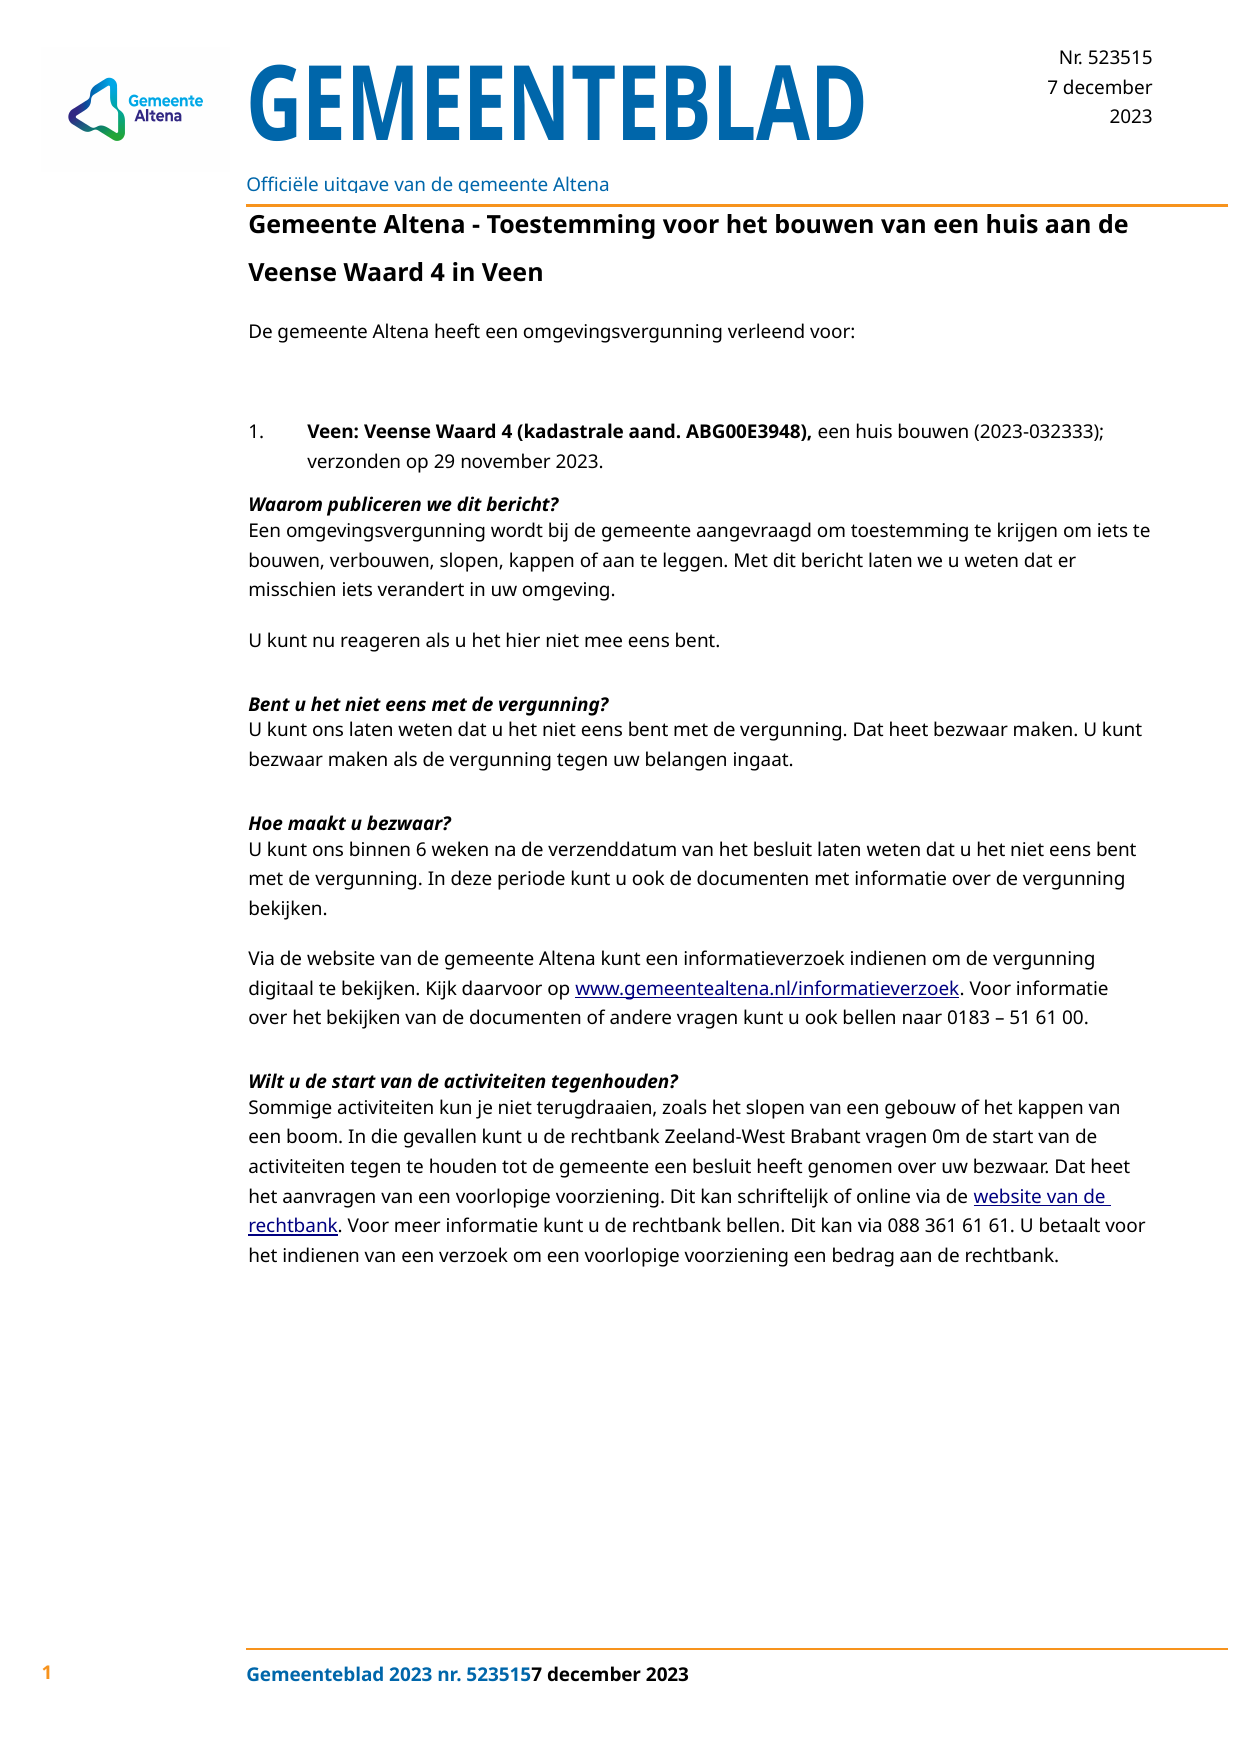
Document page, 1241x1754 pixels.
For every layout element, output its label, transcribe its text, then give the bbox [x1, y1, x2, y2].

text U kunt ons laten weten dat u het niet eens bent met de vergunning. Dat heet bezwaar maken. U kunt bezwaar maken als de vergunning tegen uw belangen ingaat. [248, 716, 1152, 772]
text U kunt nu reageren als u het hier niet mee eens bent. [248, 627, 1152, 652]
text Wilt u de start van de activiteiten tegenhouden? [248, 1068, 1152, 1094]
text Gemeente Altena - Toestemming voor het bouwen van een huis aan de Veense Waard 4 in Veen [248, 207, 1152, 288]
text U kunt ons binnen 6 weken na de verzenddatum van het besluit laten weten dat u het niet eens bent met de vergunning. In deze periode kunt u ook de documenten met informatie over de vergunning bekijken. [248, 836, 1152, 921]
text Een omgevingsvergunning wordt bij de gemeente aangevraagd om toestemming te krijgen om iets te bouwen, verbouwen, slopen, kappen of aan te leggen. Met dit bericht laten we u weten dat er misschien iets verandert in uw omgeving. [248, 517, 1152, 602]
picture [41, 47, 231, 172]
list Veen: Veense Waard 4 (kadastrale aand. ABG00E3948), een huis bouwen (2023-032333); verzonden op 29 november 2023. [248, 419, 1152, 474]
text Bent u het niet eens met de vergunning? [248, 691, 1152, 716]
text Hoe maakt u bezwaar? [248, 810, 1152, 836]
text De gemeente Altena heeft een omgevingsvergunning verleend voor: [248, 318, 1152, 344]
text Sommige activiteiten kun je niet terugdraaien, zoals het slopen van een gebouw of het kappen van een boom. In die gevallen kunt u de rechtbank Zeeland-West Brabant vragen 0m de start van de activiteiten tegen te houden tot de gemeente een besluit heeft genomen over uw bezwaar. Dat heet het aanvragen van een voorlopige voorziening. Dit kan schriftelijk of online via de website van de rechtbank. Voor meer informatie kunt u de rechtbank bellen. Dit kan via 088 361 61 61. U betaalt voor het indienen van een verzoek om een voorlopige voorziening een bedrag aan de rechtbank. [248, 1094, 1152, 1268]
text Via de website van de gemeente Altena kunt een informatieverzoek indienen om de vergunning digitaal te bekijken. Kijk daarvoor op www.gemeentealtena.nl/informatieverzoek. Voor informatie over het bekijken van de documenten of andere vragen kunt u ook bellen naar 0183 – 51 61 00. [248, 945, 1152, 1030]
text Waarom publiceren we dit bericht? [248, 491, 1152, 517]
